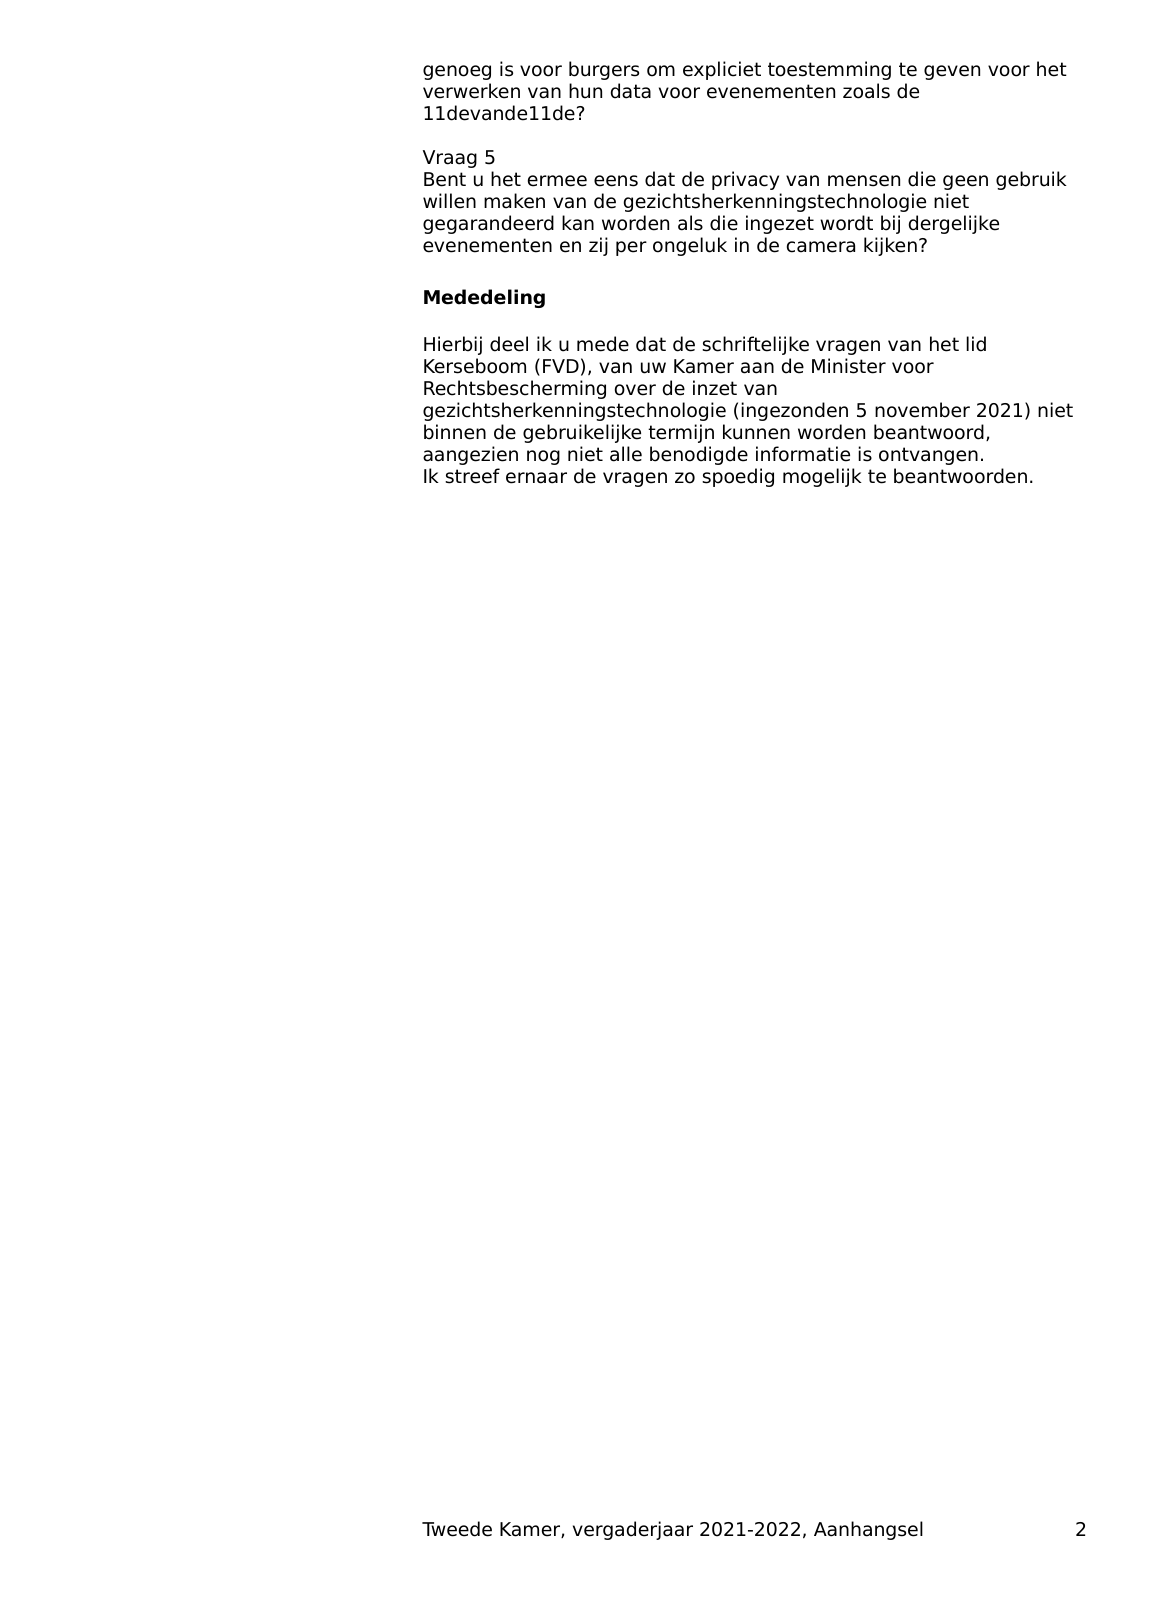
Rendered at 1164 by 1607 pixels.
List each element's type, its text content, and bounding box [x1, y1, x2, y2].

text Ik streef ernaar de vragen zo spoedig mogelijk te beantwoorden. [422, 466, 1087, 488]
text genoeg is voor burgers om expliciet toestemming te geven voor het verwerken van hun data voor evenementen zoals de 11devande11de? [422, 59, 1087, 125]
subtitle Mededeling [422, 287, 1087, 309]
text Hierbij deel ik u mede dat de schriftelijke vragen van het lid Kerseboom (FVD), van uw Kamer aan de Minister voor Rechtsbescherming over de inzet van gezichtsherkenningstechnologie (ingezonden 5 november 2021) niet binnen de gebruikelijke termijn kunnen worden beantwoord, aangezien nog niet alle benodigde informatie is ontvangen. [422, 334, 1087, 466]
text Vraag 5 [422, 147, 1087, 169]
text Bent u het ermee eens dat de privacy van mensen die geen gebruik willen maken van de gezichtsherkenningstechnologie niet gegarandeerd kan worden als die ingezet wordt bij dergelijke evenementen en zij per ongeluk in de camera kijken? [422, 169, 1087, 257]
